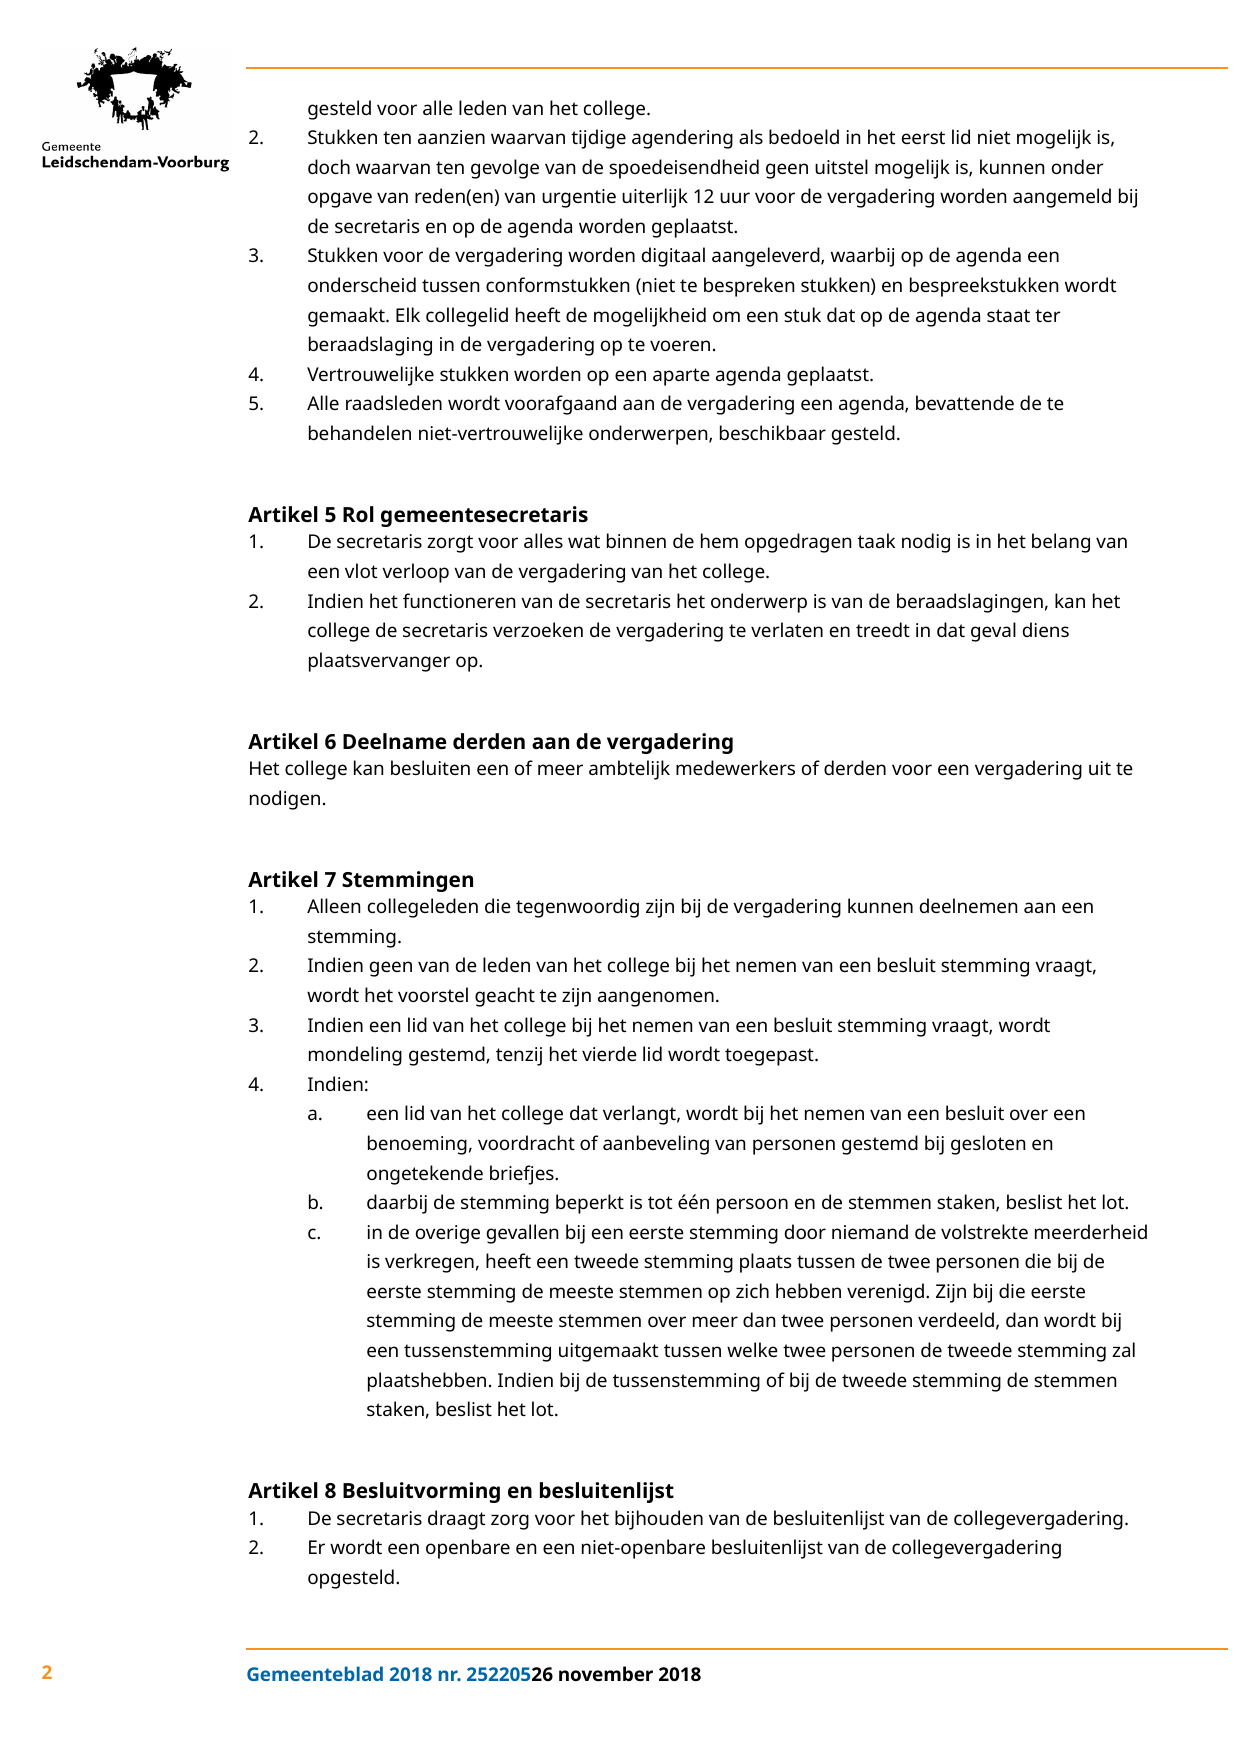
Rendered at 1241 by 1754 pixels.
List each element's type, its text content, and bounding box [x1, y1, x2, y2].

list daarbij de stemming beperkt is tot één persoon en de stemmen staken, beslist het lot. [307, 1189, 1152, 1215]
text Het college kan besluiten een of meer ambtelijk medewerkers of derden voor een vergadering uit te nodigen. [248, 755, 1152, 811]
text Artikel 6 Deelname derden aan de vergadering [248, 727, 1152, 755]
list Er wordt een openbare en een niet-openbare besluitenlijst van de collegevergadering opgesteld. [248, 1534, 1152, 1590]
list Indien een lid van het college bij het nemen van een besluit stemming vraagt, wordt mondeling gestemd, tenzij het vierde lid wordt toegepast. [248, 1012, 1152, 1067]
list Indien geen van de leden van het college bij het nemen van een besluit stemming vraagt, wordt het voorstel geacht te zijn aangenomen. [248, 953, 1152, 1008]
list in de overige gevallen bij een eerste stemming door niemand de volstrekte meerderheid is verkregen, heeft een tweede stemming plaats tussen de twee personen die bij de eerste stemming de meeste stemmen op zich hebben verenigd. Zijn bij die eerste stemming de meeste stemmen over meer dan twee personen verdeeld, dan wordt bij een tussenstemming uitgemaakt tussen welke twee personen de tweede stemming zal plaatshebben. Indien bij de tussenstemming of bij de tweede stemming de stemmen staken, beslist het lot. [307, 1219, 1152, 1422]
text Artikel 5 Rol gemeentesecretaris [248, 500, 1152, 529]
list Indien het functioneren van de secretaris het onderwerp is van de beraadslagingen, kan het college de secretaris verzoeken de vergadering te verlaten en treedt in dat geval diens plaatsvervanger op. [248, 588, 1152, 673]
list De secretaris draagt zorg voor het bijhouden van de besluitenlijst van de collegevergadering. [248, 1505, 1152, 1531]
list De secretaris zorgt voor alles wat binnen de hem opgedragen taak nodig is in het belang van een vlot verloop van de vergadering van het college. [248, 529, 1152, 584]
list Stukken ten aanzien waarvan tijdige agendering als bedoeld in het eerst lid niet mogelijk is, doch waarvan ten gevolge van de spoedeisendheid geen uitstel mogelijk is, kunnen onder opgave van reden(en) van urgentie uiterlijk 12 uur voor de vergadering worden aangemeld bij de secretaris en op de agenda worden geplaatst. [248, 124, 1152, 239]
list een lid van het college dat verlangt, wordt bij het nemen van een besluit over een benoeming, voordracht of aanbeveling van personen gestemd bij gesloten en ongetekende briefjes. [307, 1101, 1152, 1185]
list Indien: [248, 1071, 1152, 1097]
text Artikel 8 Besluitvorming en besluitenlijst [248, 1476, 1152, 1505]
list Alleen collegeleden die tegenwoordig zijn bij de vergadering kunnen deelnemen aan een stemming. [248, 893, 1152, 949]
list Vertrouwelijke stukken worden op een aparte agenda geplaatst. [248, 361, 1152, 387]
picture [41, 47, 231, 172]
list Alle raadsleden wordt voorafgaand aan de vergadering een agenda, bevattende de te behandelen niet-vertrouwelijke onderwerpen, beschikbaar gesteld. [248, 391, 1152, 446]
text Artikel 7 Stemmingen [248, 865, 1152, 893]
list gesteld voor alle leden van het college. [248, 95, 1152, 121]
list Stukken voor de vergadering worden digitaal aangeleverd, waarbij op de agenda een onderscheid tussen conformstukken (niet te bespreken stukken) en bespreekstukken wordt gemaakt. Elk collegelid heeft de mogelijkheid om een stuk dat op de agenda staat ter beraadslaging in de vergadering op te voeren. [248, 243, 1152, 357]
